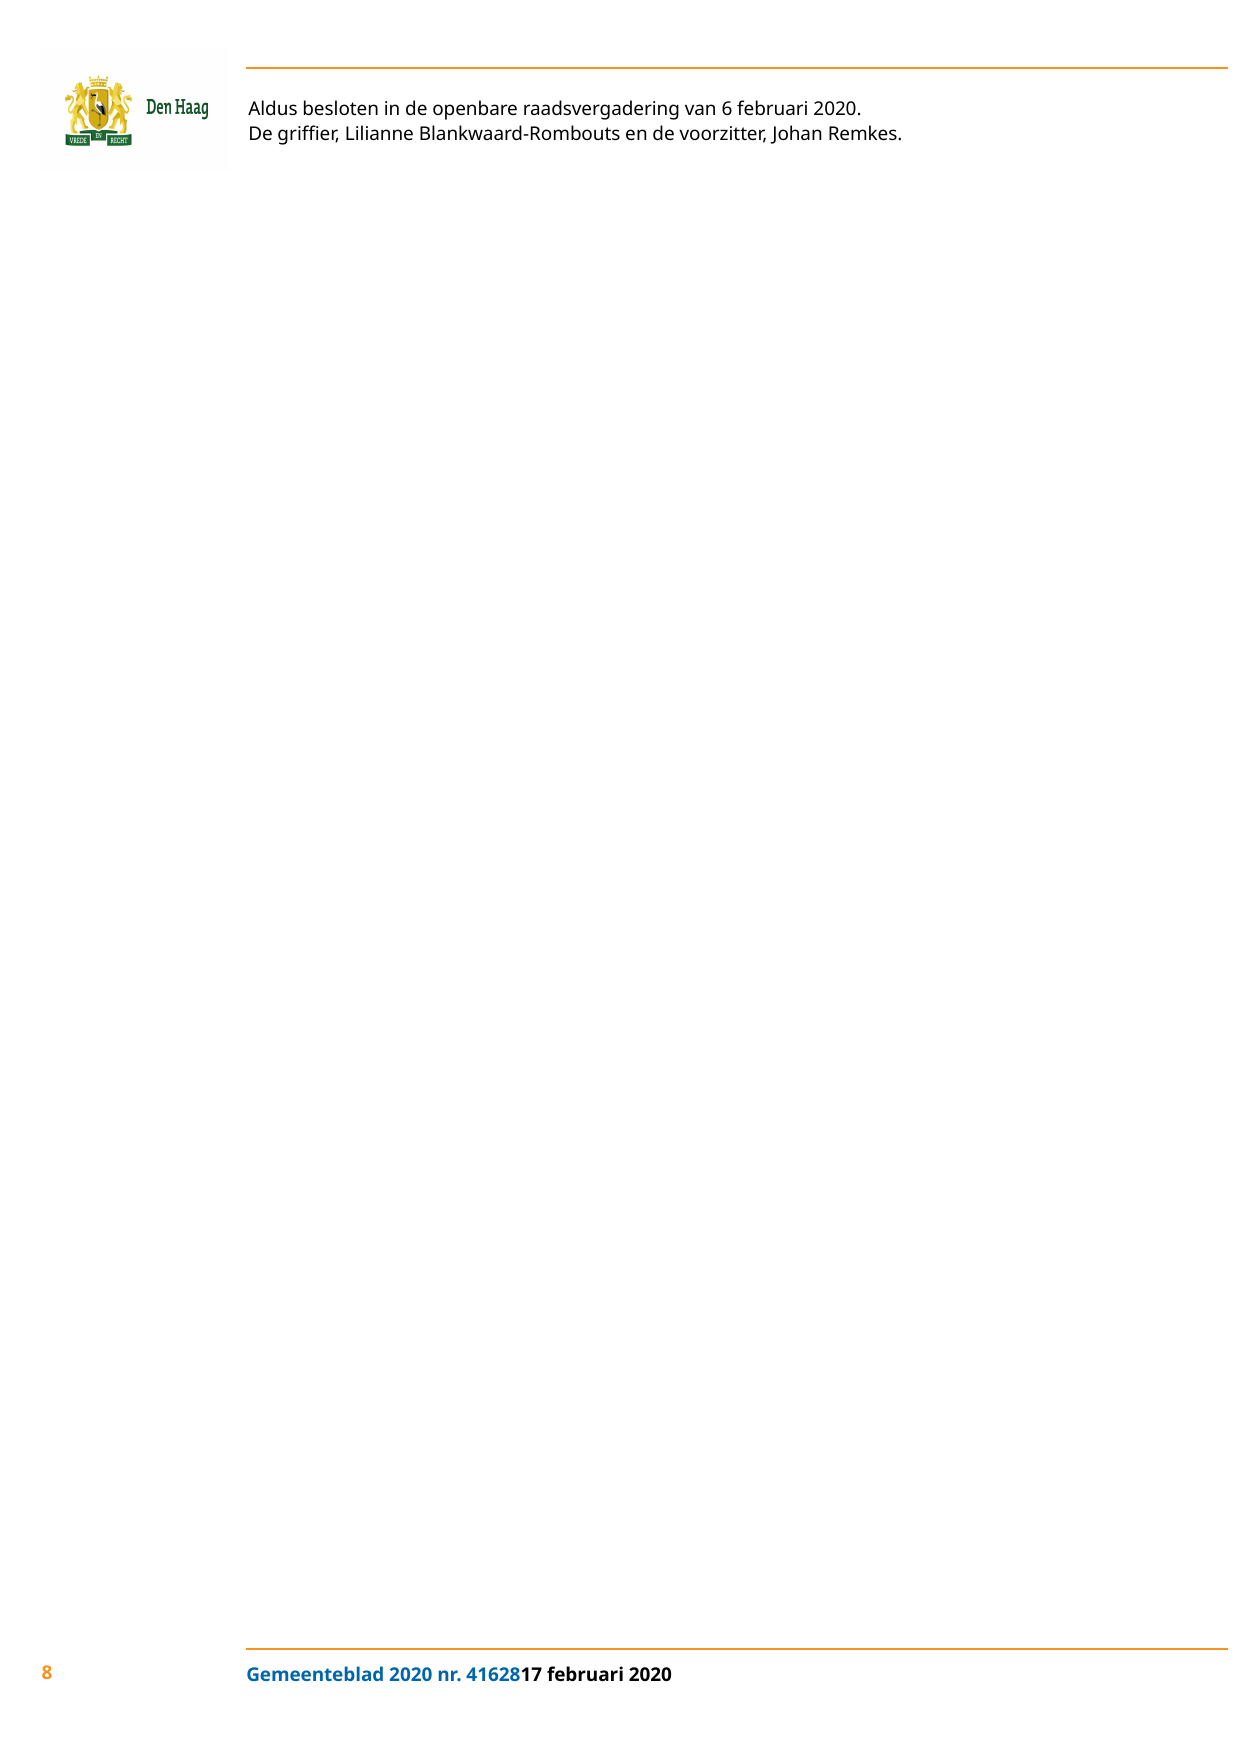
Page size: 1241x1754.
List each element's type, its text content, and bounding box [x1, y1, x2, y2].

picture [41, 47, 231, 172]
text De griffier, Lilianne Blankwaard-Rombouts en de voorzitter, Johan Remkes. [248, 121, 1152, 146]
text Aldus besloten in de openbare raadsvergadering van 6 februari 2020. [248, 95, 1152, 121]
